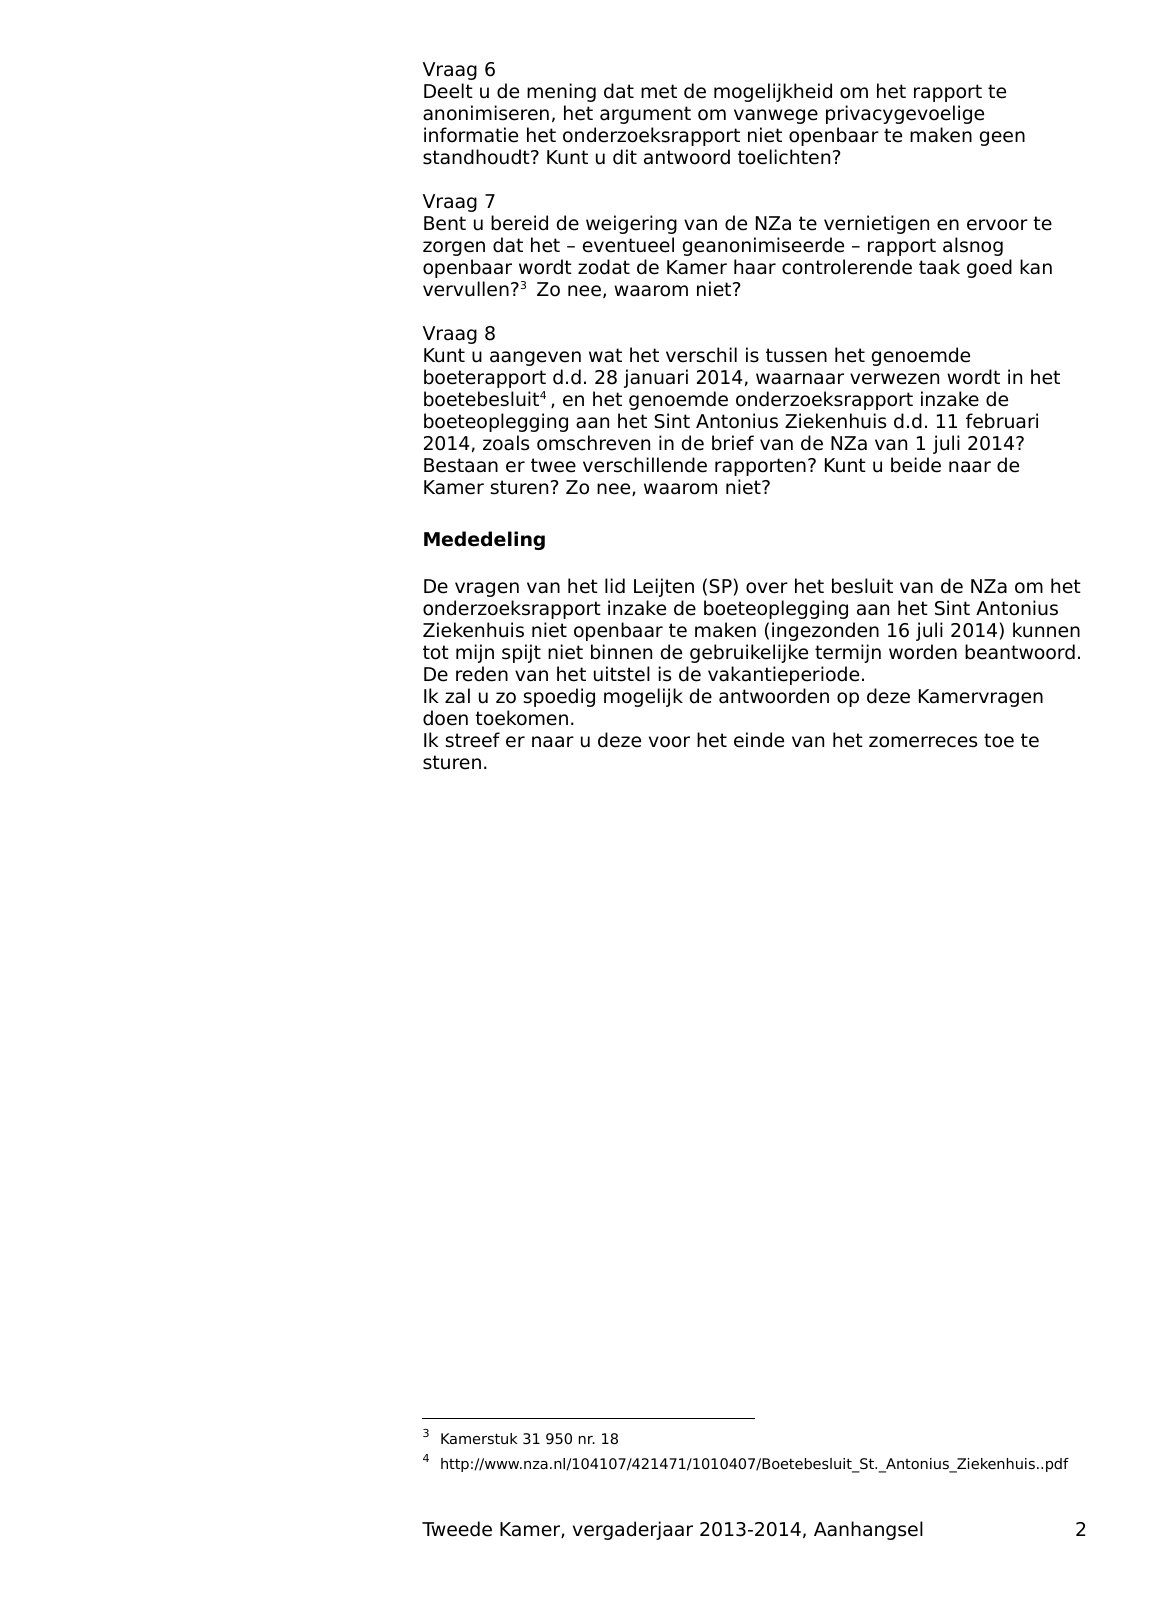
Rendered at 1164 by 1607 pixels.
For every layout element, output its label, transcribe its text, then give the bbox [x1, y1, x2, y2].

text Vraag 6 [422, 59, 1087, 81]
text http://www.nza.nl/104107/421471/1010407/Boetebesluit_St._Antonius_Ziekenhuis..pdf [422, 1452, 1087, 1474]
text Bent u bereid de weigering van de NZa te vernietigen en ervoor te zorgen dat het – eventueel geanonimiseerde – rapport alsnog openbaar wordt zodat de Kamer haar controlerende taak goed kan vervullen? Zo nee, waarom niet? [422, 213, 1087, 301]
text Vraag 8 [422, 323, 1087, 345]
text Ik zal u zo spoedig mogelijk de antwoorden op deze Kamervragen doen toekomen. [422, 686, 1087, 730]
text Vraag 7 [422, 191, 1087, 213]
text Kamerstuk 31 950 nr. 18 [422, 1427, 1087, 1449]
text De vragen van het lid Leijten (SP) over het besluit van de NZa om het onderzoeksrapport inzake de boeteoplegging aan het Sint Antonius Ziekenhuis niet openbaar te maken (ingezonden 16 juli 2014) kunnen tot mijn spijt niet binnen de gebruikelijke termijn worden beantwoord. [422, 576, 1087, 664]
text Deelt u de mening dat met de mogelijkheid om het rapport te anonimiseren, het argument om vanwege privacygevoelige informatie het onderzoeksrapport niet openbaar te maken geen standhoudt? Kunt u dit antwoord toelichten? [422, 81, 1087, 169]
text Kunt u aangeven wat het verschil is tussen het genoemde boeterapport d.d. 28 januari 2014, waarnaar verwezen wordt in het boetebesluit, en het genoemde onderzoeksrapport inzake de boeteoplegging aan het Sint Antonius Ziekenhuis d.d. 11 februari 2014, zoals omschreven in de brief van de NZa van 1 juli 2014? Bestaan er twee verschillende rapporten? Kunt u beide naar de Kamer sturen? Zo nee, waarom niet? [422, 345, 1087, 499]
subtitle Mededeling [422, 529, 1087, 551]
text Ik streef er naar u deze voor het einde van het zomerreces toe te sturen. [422, 730, 1087, 774]
text De reden van het uitstel is de vakantieperiode. [422, 664, 1087, 686]
